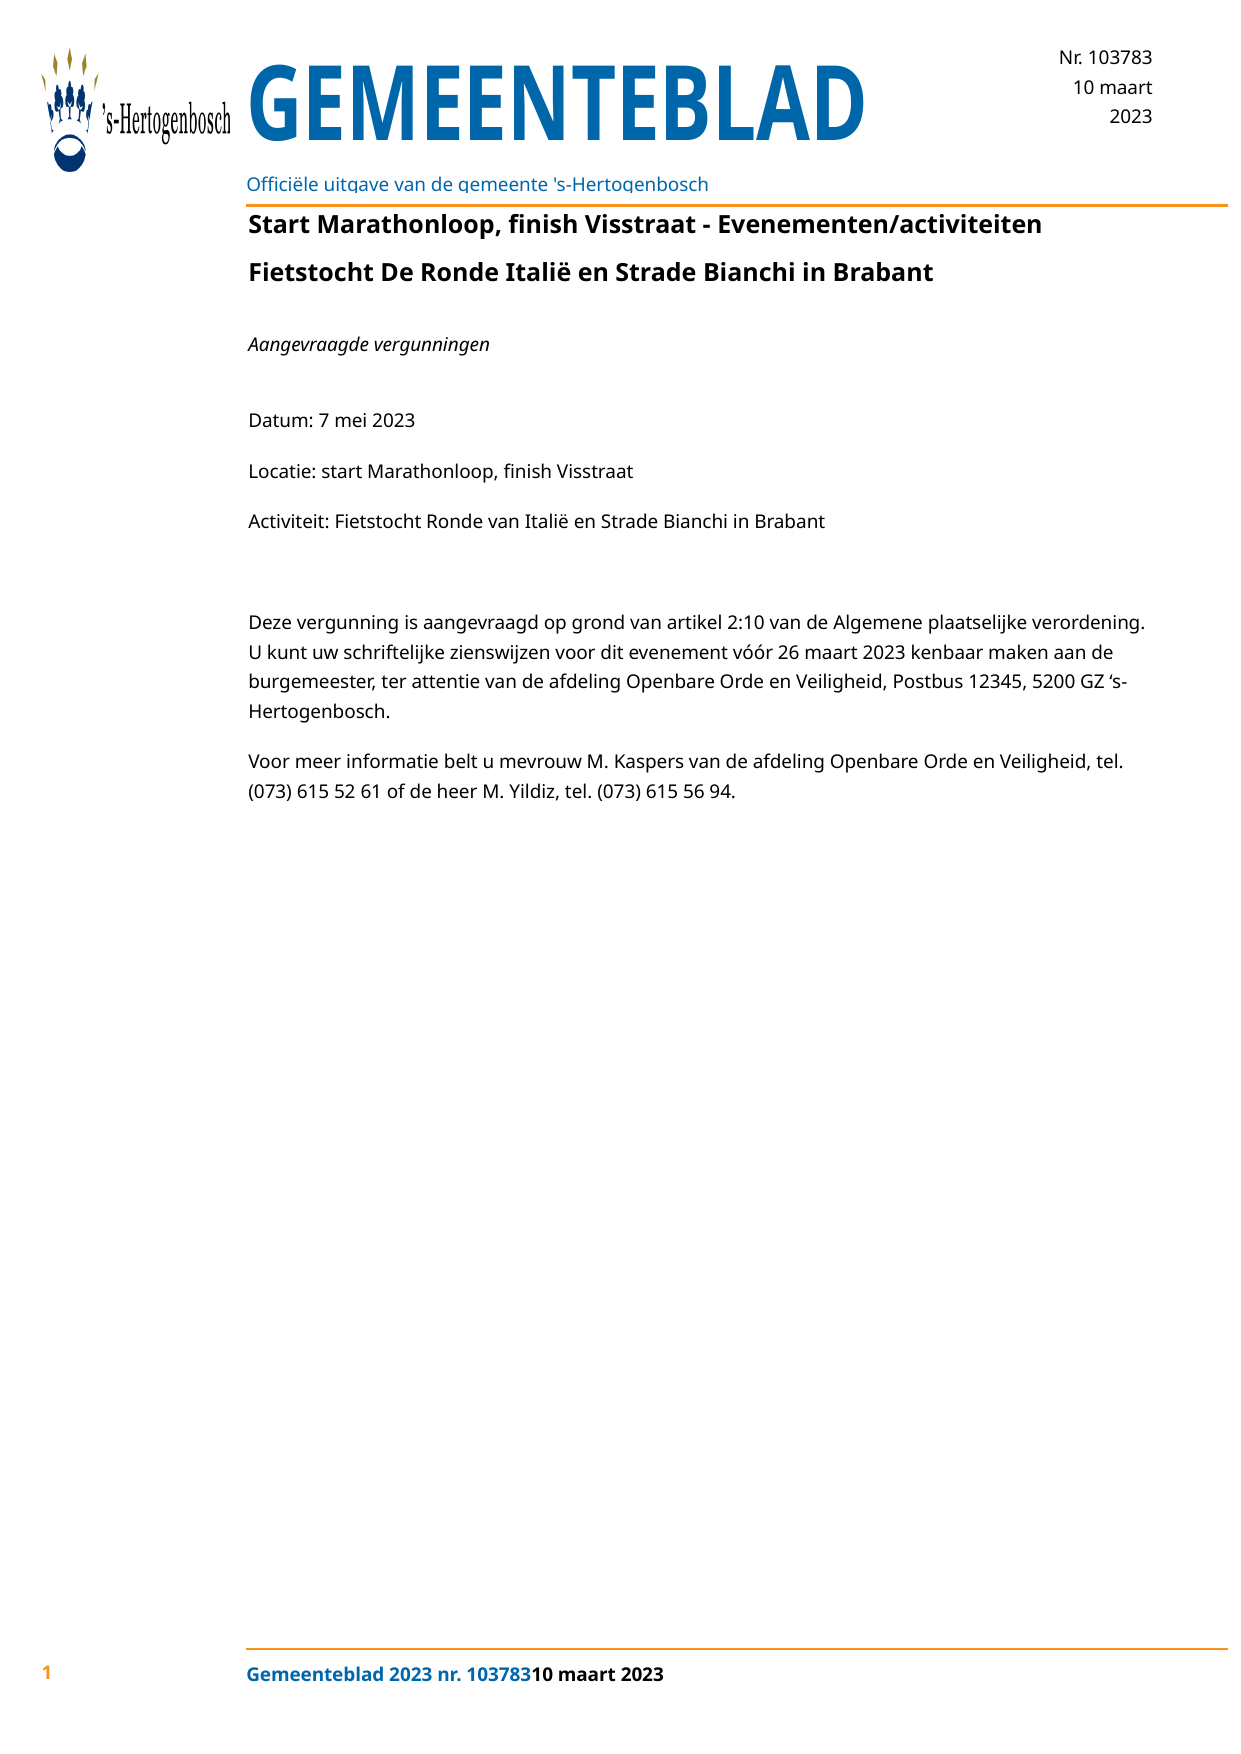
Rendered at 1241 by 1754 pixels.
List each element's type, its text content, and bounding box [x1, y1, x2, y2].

text Aangevraagde vergunningen [248, 331, 1152, 357]
picture [41, 47, 231, 172]
text Deze vergunning is aangevraagd op grond van artikel 2:10 van de Algemene plaatselijke verordening. U kunt uw schriftelijke zienswijzen voor dit evenement vóór 26 maart 2023 kenbaar maken aan de burgemeester, ter attentie van de afdeling Openbare Orde en Veiligheid, Postbus 12345, 5200 GZ ‘s-Hertogenbosch. [248, 609, 1152, 724]
text Voor meer informatie belt u mevrouw M. Kaspers van de afdeling Openbare Orde en Veiligheid, tel. (073) 615 52 61 of de heer M. Yildiz, tel. (073) 615 56 94. [248, 748, 1152, 804]
text Activiteit: Fietstocht Ronde van Italië en Strade Bianchi in Brabant [248, 508, 1152, 534]
text Locatie: start Marathonloop, finish Visstraat [248, 458, 1152, 484]
text Datum: 7 mei 2023 [248, 408, 1152, 433]
text Start Marathonloop, finish Visstraat - Evenementen/activiteiten Fietstocht De Ronde Italië en Strade Bianchi in Brabant [248, 207, 1152, 288]
